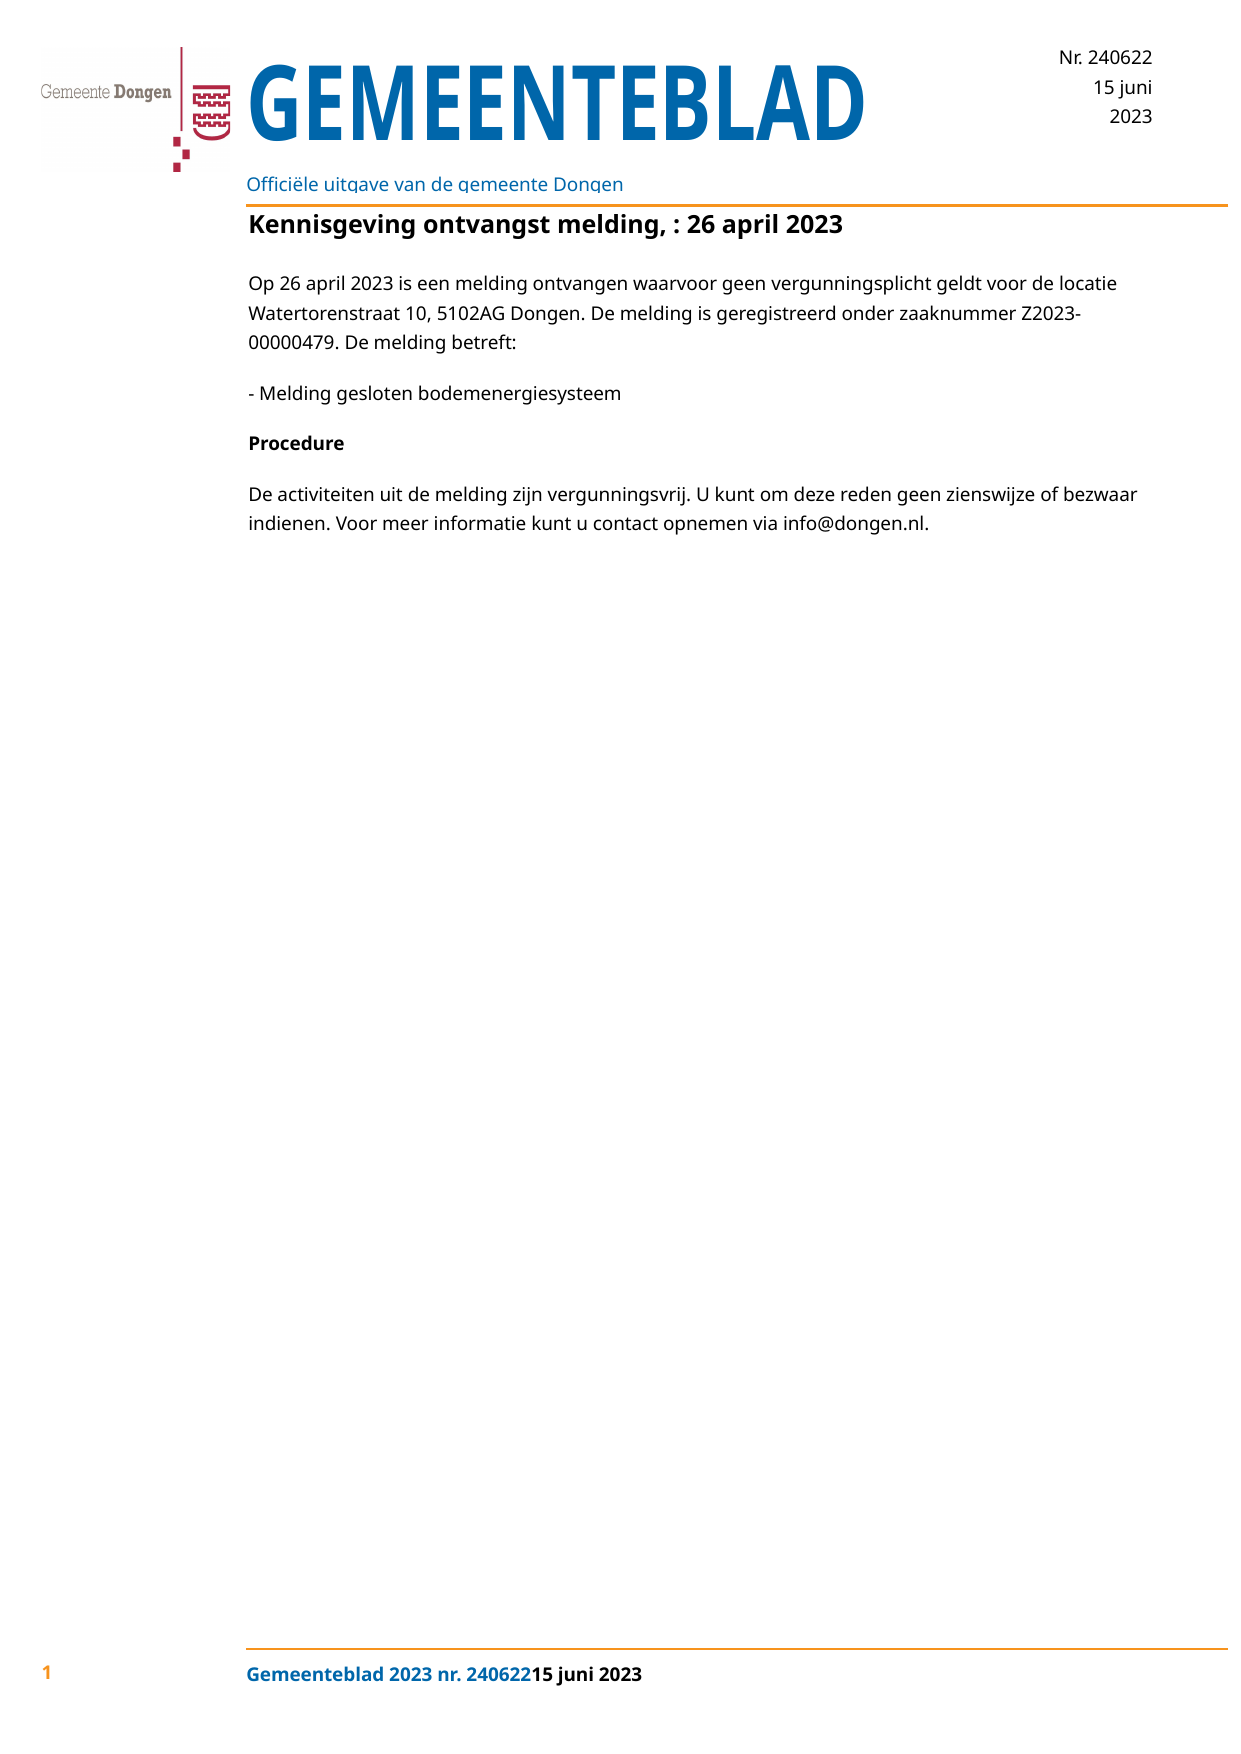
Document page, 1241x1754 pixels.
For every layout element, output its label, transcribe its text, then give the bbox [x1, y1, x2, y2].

picture [41, 47, 231, 172]
text Procedure [248, 430, 1152, 456]
text Kennisgeving ontvangst melding, : 26 april 2023 [248, 207, 1152, 241]
text Op 26 april 2023 is een melding ontvangen waarvoor geen vergunningsplicht geldt voor de locatie Watertorenstraat 10, 5102AG Dongen. De melding is geregistreerd onder zaaknummer Z2023-00000479. De melding betreft: [248, 270, 1152, 355]
text De activiteiten uit de melding zijn vergunningsvrij. U kunt om deze reden geen zienswijze of bezwaar indienen. Voor meer informatie kunt u contact opnemen via info@dongen.nl. [248, 481, 1152, 536]
text - Melding gesloten bodemenergiesysteem [248, 380, 1152, 406]
